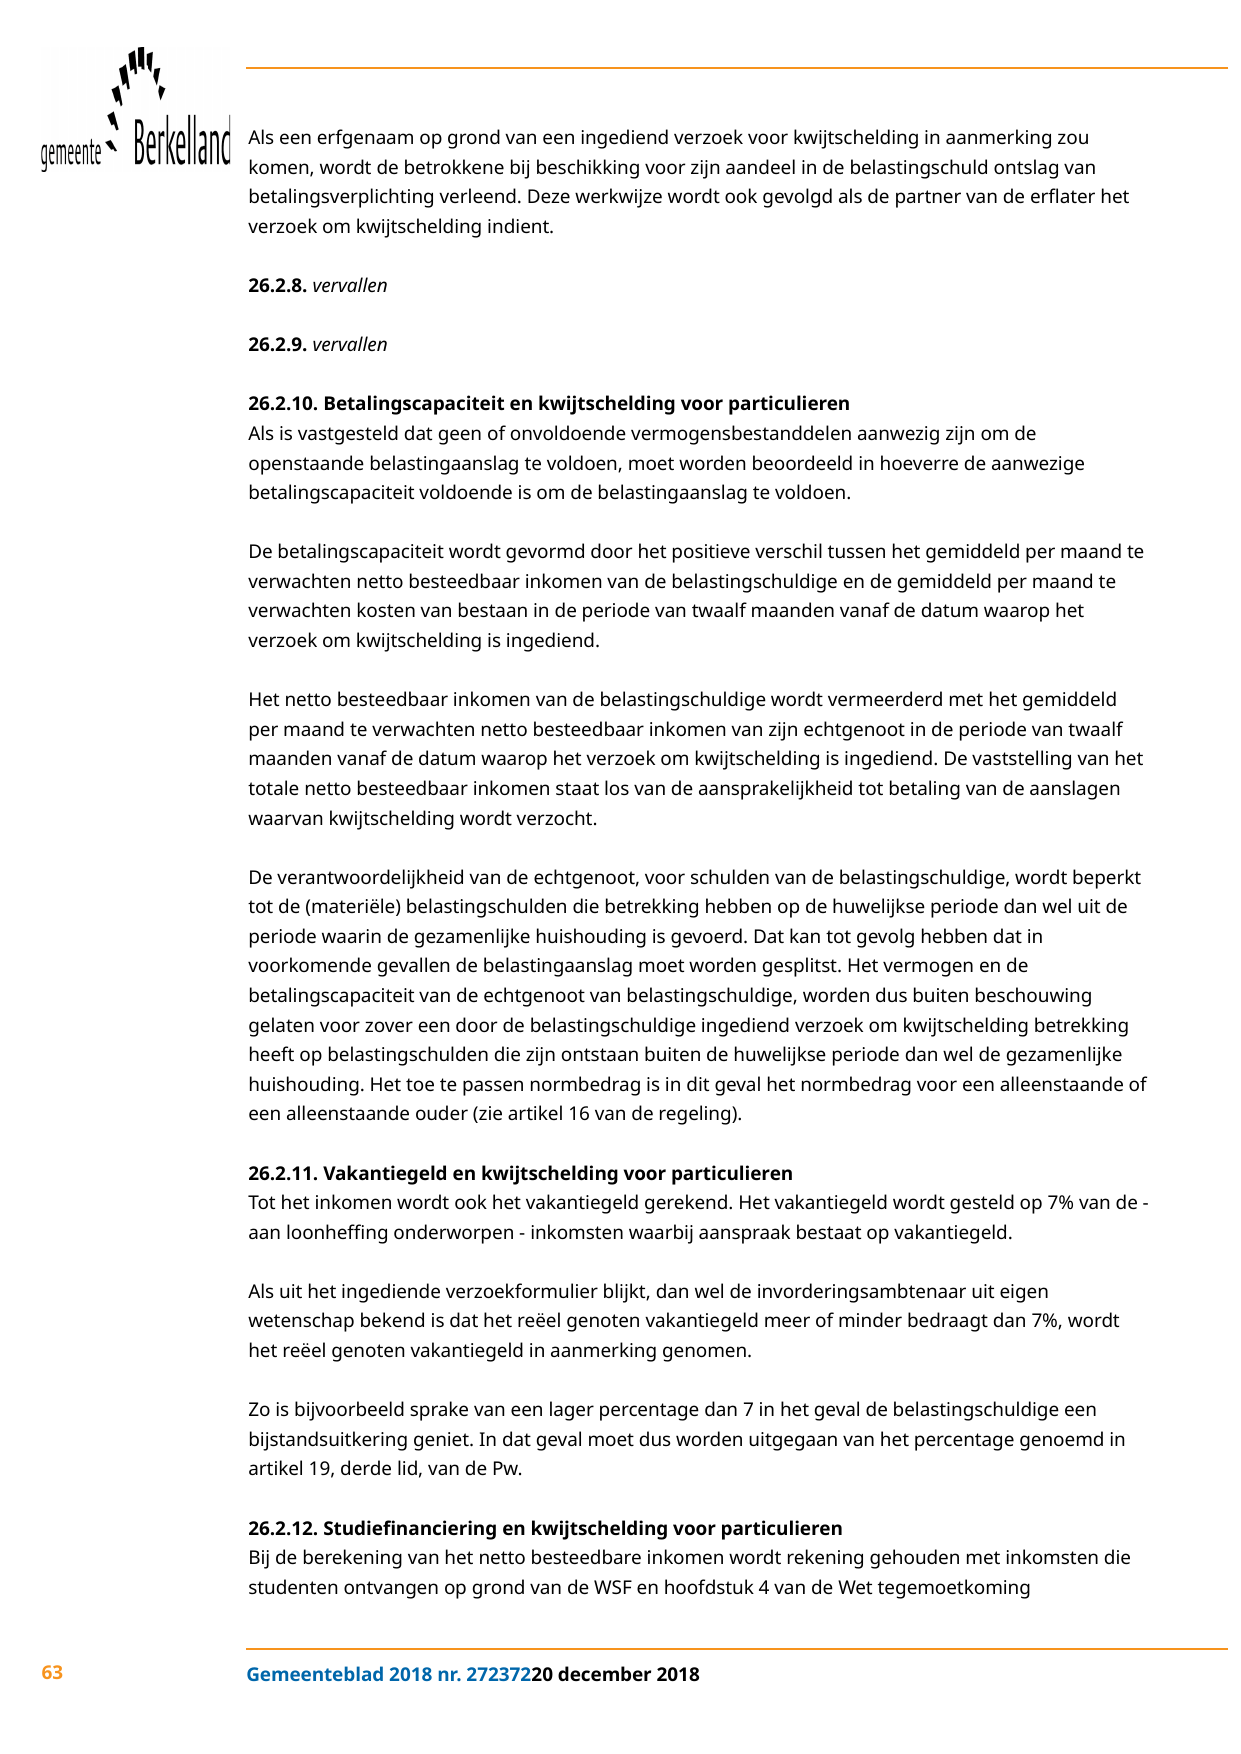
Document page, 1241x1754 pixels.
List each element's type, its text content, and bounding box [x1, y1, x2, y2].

text 26.2.8. vervallen [248, 272, 1152, 298]
picture [41, 47, 231, 172]
text Als is vastgesteld dat geen of onvoldoende vermogensbestanddelen aanwezig zijn om de openstaande belastingaanslag te voldoen, moet worden beoordeeld in hoeverre de aanwezige betalingscapaciteit voldoende is om de belastingaanslag te voldoen. [248, 420, 1152, 505]
text De verantwoordelijkheid van de echtgenoot, voor schulden van de belastingschuldige, wordt beperkt tot de (materiële) belastingschulden die betrekking hebben op de huwelijkse periode dan wel uit de periode waarin de gezamenlijke huishouding is gevoerd. Dat kan tot gevolg hebben dat in voorkomende gevallen de belastingaanslag moet worden gesplitst. Het vermogen en de betalingscapaciteit van de echtgenoot van belastingschuldige, worden dus buiten beschouwing gelaten voor zover een door de belastingschuldige ingediend verzoek om kwijtschelding betrekking heeft op belastingschulden die zijn ontstaan buiten de huwelijkse periode dan wel de gezamenlijke huishouding. Het toe te passen normbedrag is in dit geval het normbedrag voor een alleenstaande of een alleenstaande ouder (zie artikel 16 van de regeling). [248, 864, 1152, 1126]
text Het netto besteedbaar inkomen van de belastingschuldige wordt vermeerderd met het gemiddeld per maand te verwachten netto besteedbaar inkomen van zijn echtgenoot in de periode van twaalf maanden vanaf de datum waarop het verzoek om kwijtschelding is ingediend. De vaststelling van het totale netto besteedbaar inkomen staat los van de aansprakelijkheid tot betaling van de aanslagen waarvan kwijtschelding wordt verzocht. [248, 686, 1152, 831]
text 26.2.12. Studiefinanciering en kwijtschelding voor particulieren [248, 1515, 1152, 1541]
text Als een erfgenaam op grond van een ingediend verzoek voor kwijtschelding in aanmerking zou komen, wordt de betrokkene bij beschikking voor zijn aandeel in de belastingschuld ontslag van betalingsverplichting verleend. Deze werkwijze wordt ook gevolgd als de partner van de erflater het verzoek om kwijtschelding indient. [248, 124, 1152, 239]
text De betalingscapaciteit wordt gevormd door het positieve verschil tussen het gemiddeld per maand te verwachten netto besteedbaar inkomen van de belastingschuldige en de gemiddeld per maand te verwachten kosten van bestaan in de periode van twaalf maanden vanaf de datum waarop het verzoek om kwijtschelding is ingediend. [248, 538, 1152, 653]
text Als uit het ingediende verzoekformulier blijkt, dan wel de invorderingsambtenaar uit eigen wetenschap bekend is dat het reëel genoten vakantiegeld meer of minder bedraagt dan 7%, wordt het reëel genoten vakantiegeld in aanmerking genomen. [248, 1278, 1152, 1363]
text 26.2.9. vervallen [248, 331, 1152, 357]
text Zo is bijvoorbeeld sprake van een lager percentage dan 7 in het geval de belastingschuldige een bijstandsuitkering geniet. In dat geval moet dus worden uitgegaan van het percentage genoemd in artikel 19, derde lid, van de Pw. [248, 1396, 1152, 1481]
text 26.2.10. Betalingscapaciteit en kwijtschelding voor particulieren [248, 391, 1152, 416]
text Bij de berekening van het netto besteedbare inkomen wordt rekening gehouden met inkomsten die studenten ontvangen op grond van de WSF en hoofdstuk 4 van de Wet tegemoetkoming [248, 1544, 1152, 1600]
text 26.2.11. Vakantiegeld en kwijtschelding voor particulieren [248, 1160, 1152, 1186]
text Tot het inkomen wordt ook het vakantiegeld gerekend. Het vakantiegeld wordt gesteld op 7% van de - aan loonheffing onderworpen - inkomsten waarbij aanspraak bestaat op vakantiegeld. [248, 1189, 1152, 1245]
